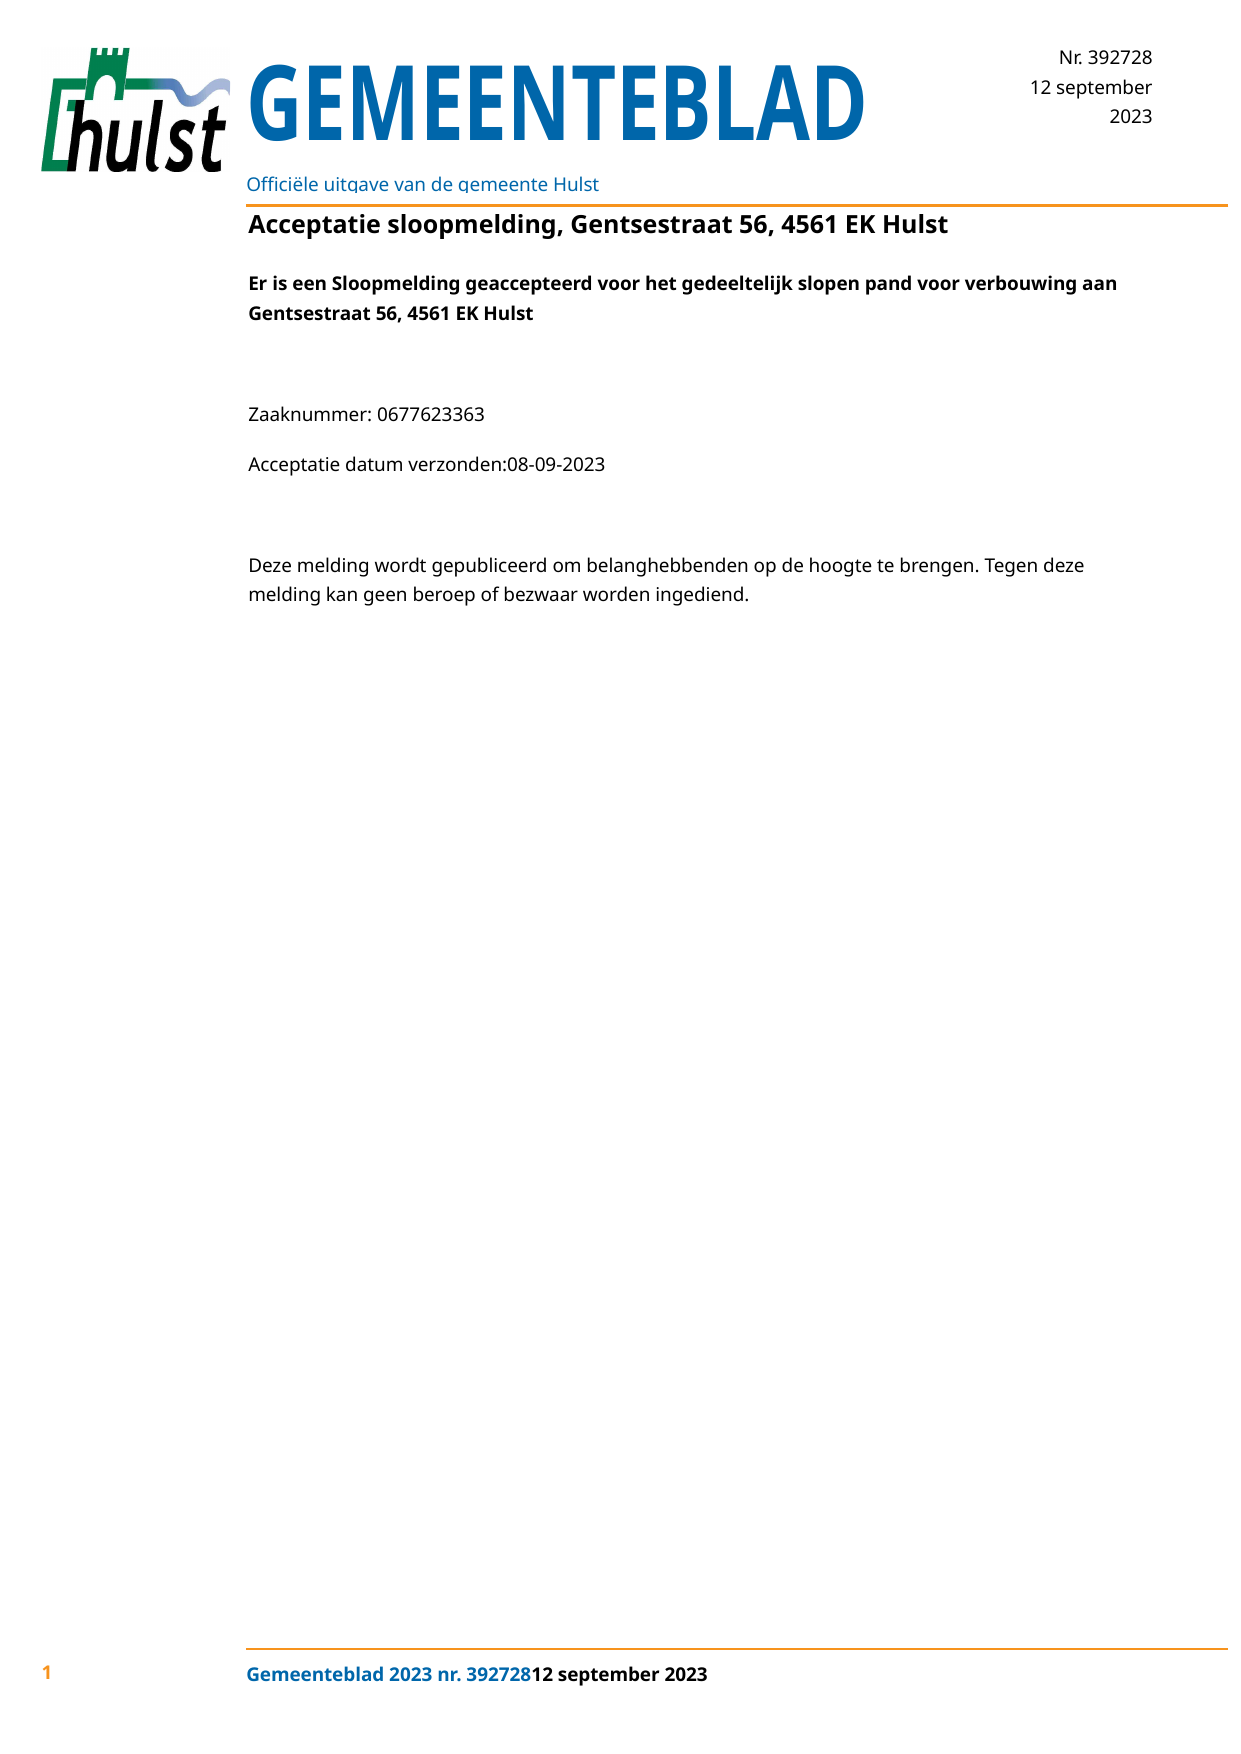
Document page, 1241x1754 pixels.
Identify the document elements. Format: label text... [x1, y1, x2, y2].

text Zaaknummer: 0677623363 [248, 401, 1152, 426]
text Deze melding wordt gepubliceerd om belanghebbenden op de hoogte te brengen. Tegen deze melding kan geen beroep of bezwaar worden ingediend. [248, 552, 1152, 607]
text Acceptatie sloopmelding, Gentsestraat 56, 4561 EK Hulst [248, 207, 1152, 241]
picture [41, 47, 231, 172]
text Acceptatie datum verzonden:08-09-2023 [248, 451, 1152, 477]
text Er is een Sloopmelding geaccepteerd voor het gedeeltelijk slopen pand voor verbouwing aan Gentsestraat 56, 4561 EK Hulst [248, 270, 1152, 326]
